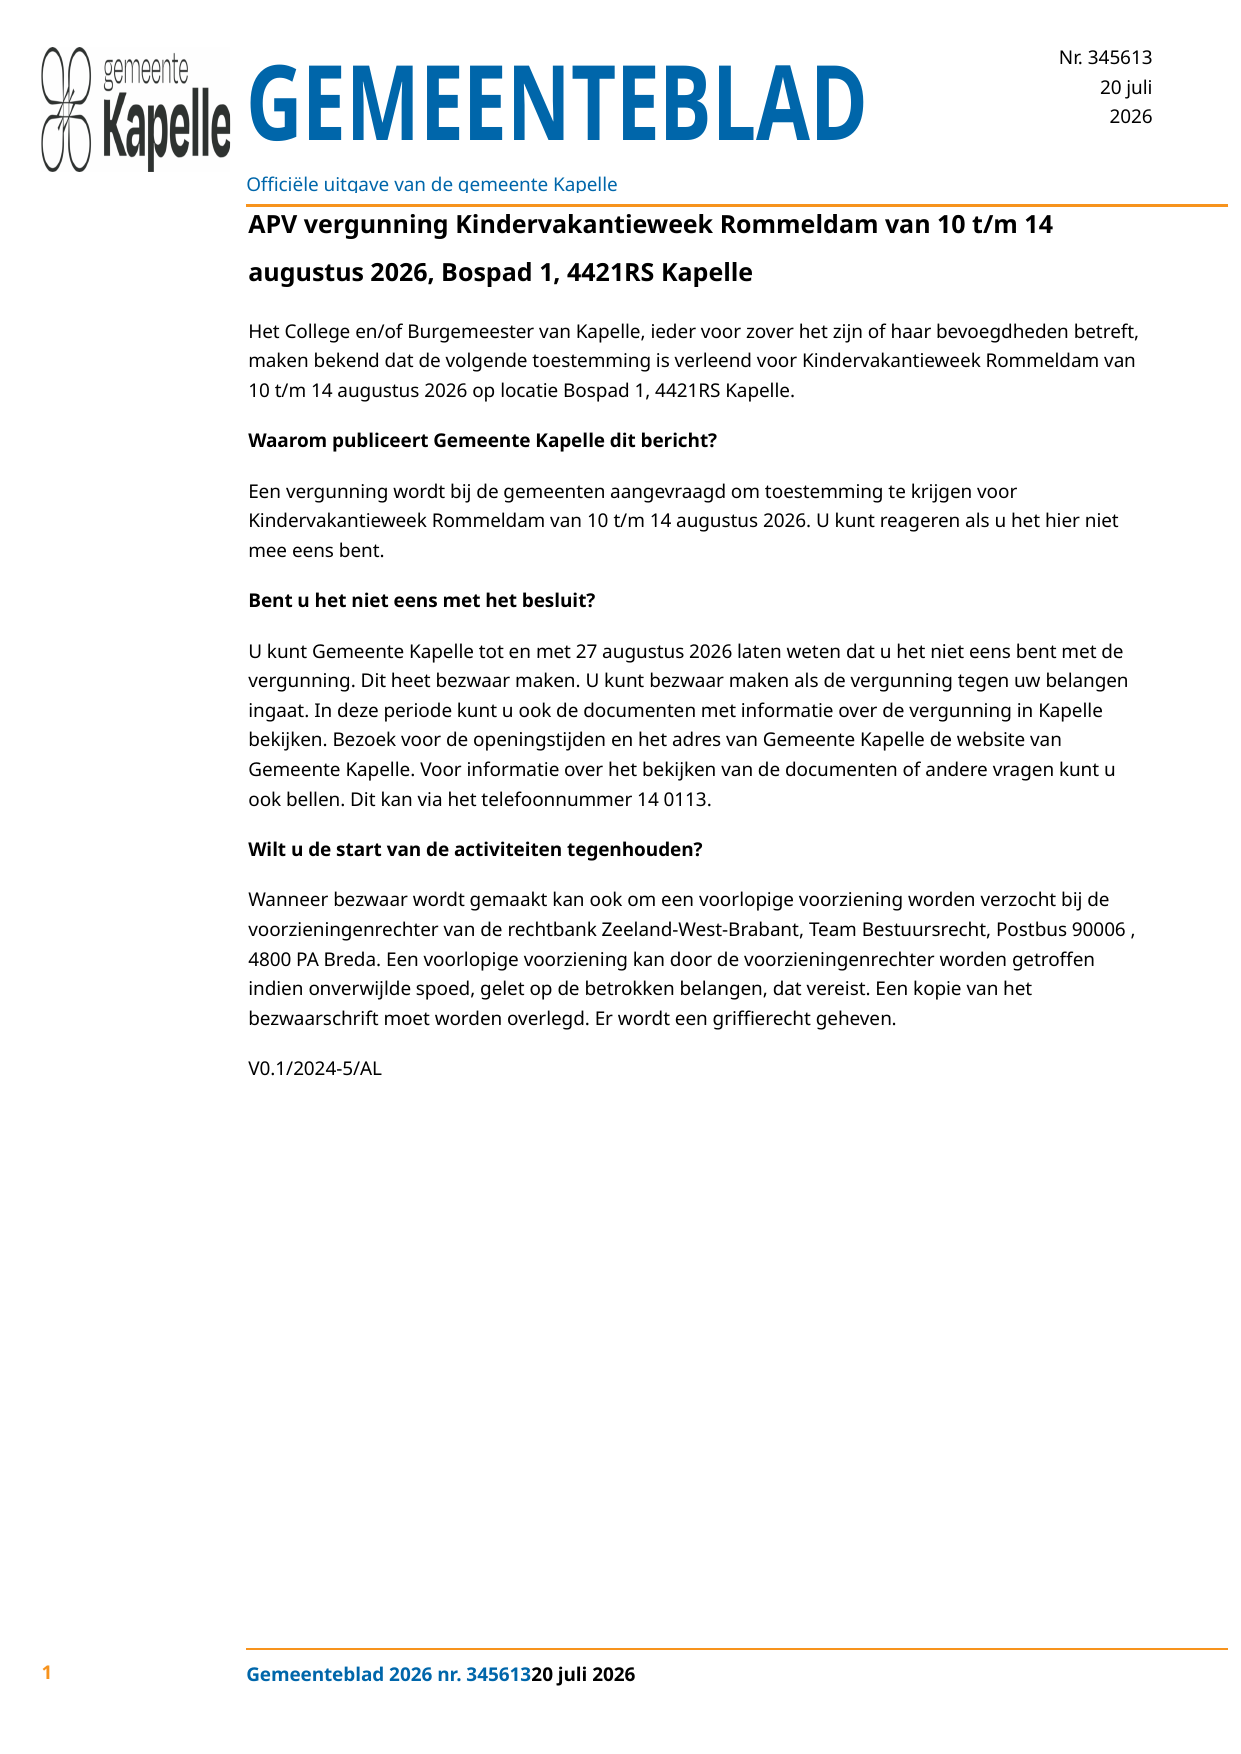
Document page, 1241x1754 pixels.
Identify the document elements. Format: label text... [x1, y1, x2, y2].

text Waarom publiceert Gemeente Kapelle dit bericht? [248, 427, 1152, 453]
text Het College en/of Burgemeester van Kapelle, ieder voor zover het zijn of haar bevoegdheden betreft, maken bekend dat de volgende toestemming is verleend voor Kindervakantieweek Rommeldam van 10 t/m 14 augustus 2026 op locatie Bospad 1, 4421RS Kapelle. [248, 318, 1152, 403]
text APV vergunning Kindervakantieweek Rommeldam van 10 t/m 14 augustus 2026, Bospad 1, 4421RS Kapelle [248, 207, 1152, 288]
text Een vergunning wordt bij de gemeenten aangevraagd om toestemming te krijgen voor Kindervakantieweek Rommeldam van 10 t/m 14 augustus 2026. U kunt reageren als u het hier niet mee eens bent. [248, 478, 1152, 563]
picture [41, 47, 231, 172]
text Bent u het niet eens met het besluit? [248, 587, 1152, 613]
text U kunt Gemeente Kapelle tot en met 27 augustus 2026 laten weten dat u het niet eens bent met de vergunning. Dit heet bezwaar maken. U kunt bezwaar maken als de vergunning tegen uw belangen ingaat. In deze periode kunt u ook de documenten met informatie over de vergunning in Kapelle bekijken. Bezoek voor de openingstijden en het adres van Gemeente Kapelle de website van Gemeente Kapelle. Voor informatie over het bekijken van de documenten of andere vragen kunt u ook bellen. Dit kan via het telefoonnummer 14 0113. [248, 638, 1152, 812]
text Wanneer bezwaar wordt gemaakt kan ook om een voorlopige voorziening worden verzocht bij de voorzieningenrechter van de rechtbank Zeeland-West-Brabant, Team Bestuursrecht, Postbus 90006 , 4800 PA Breda. Een voorlopige voorziening kan door de voorzieningenrechter worden getroffen indien onverwijlde spoed, gelet op de betrokken belangen, dat vereist. Een kopie van het bezwaarschrift moet worden overlegd. Er wordt een griffierecht geheven. [248, 887, 1152, 1031]
text Wilt u de start van de activiteiten tegenhouden? [248, 836, 1152, 862]
text V0.1/2024-5/AL [248, 1055, 1152, 1081]
